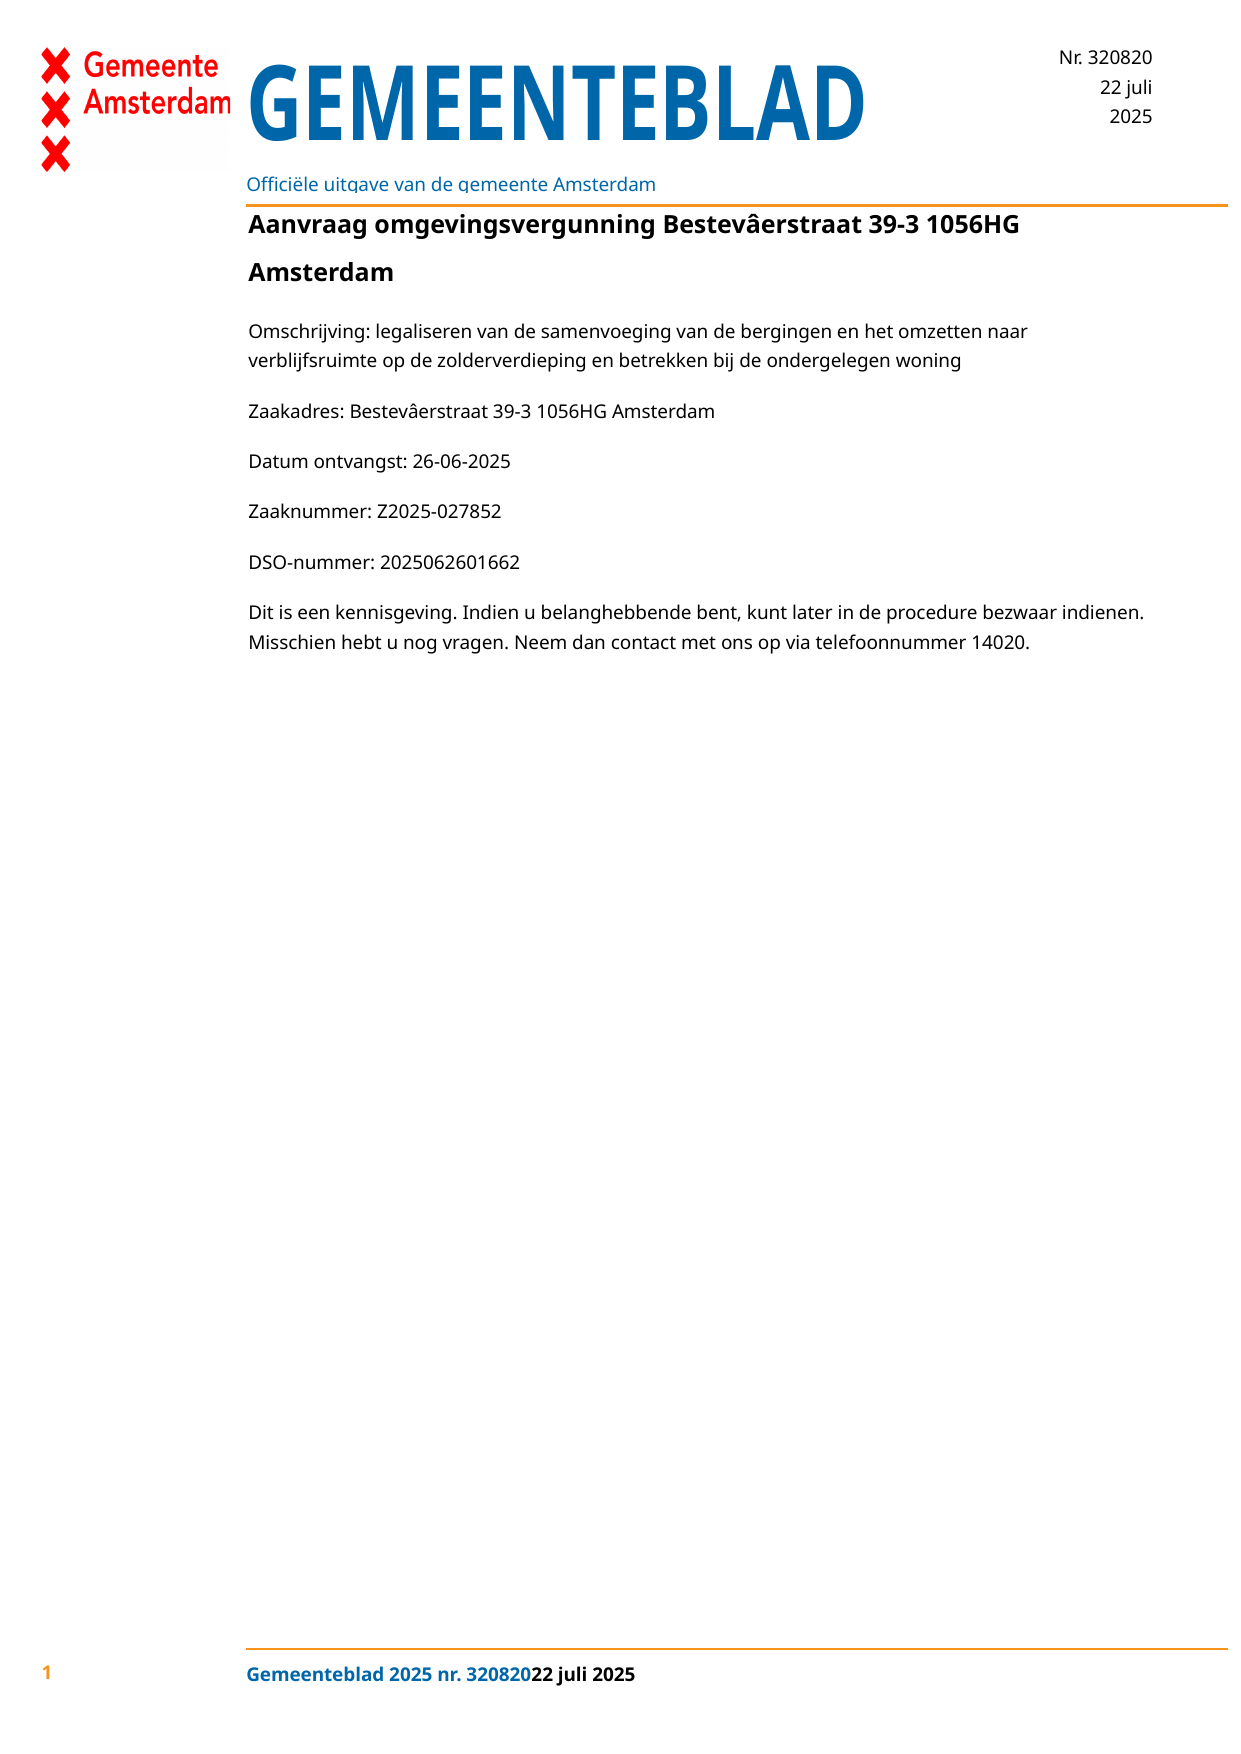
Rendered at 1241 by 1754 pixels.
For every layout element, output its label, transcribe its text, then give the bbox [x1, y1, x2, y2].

text DSO-nummer: 2025062601662 [248, 549, 1152, 575]
text Dit is een kennisgeving. Indien u belanghebbende bent, kunt later in de procedure bezwaar indienen. Misschien hebt u nog vragen. Neem dan contact met ons op via telefoonnummer 14020. [248, 599, 1152, 655]
text Zaaknummer: Z2025-027852 [248, 499, 1152, 524]
text Omschrijving: legaliseren van de samenvoeging van de bergingen en het omzetten naar verblijfsruimte op de zolderverdieping en betrekken bij de ondergelegen woning [248, 318, 1152, 373]
text Datum ontvangst: 26-06-2025 [248, 448, 1152, 474]
text Aanvraag omgevingsvergunning Bestevâerstraat 39-3 1056HG Amsterdam [248, 207, 1152, 288]
picture [41, 47, 231, 172]
text Zaakadres: Bestevâerstraat 39-3 1056HG Amsterdam [248, 398, 1152, 424]
